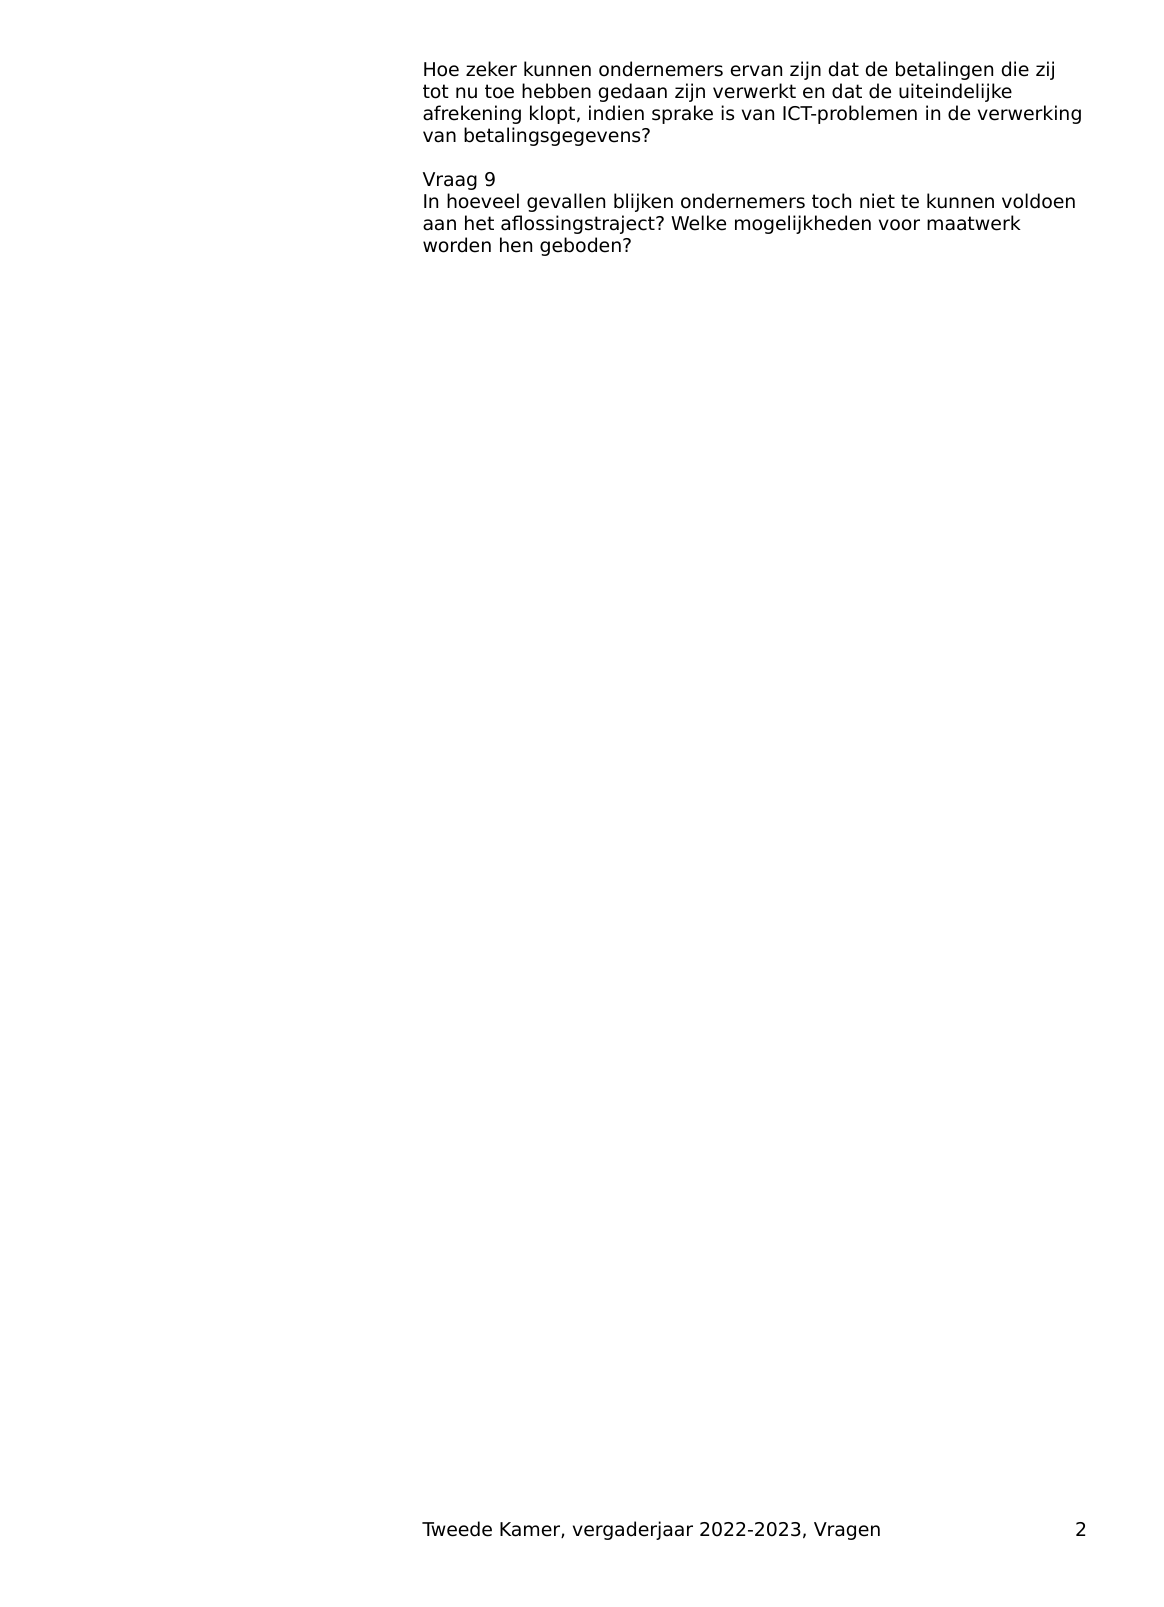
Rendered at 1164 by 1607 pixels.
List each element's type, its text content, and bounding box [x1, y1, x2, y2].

text Vraag 9 [422, 169, 1087, 191]
text In hoeveel gevallen blijken ondernemers toch niet te kunnen voldoen aan het aflossingstraject? Welke mogelijkheden voor maatwerk worden hen geboden? [422, 191, 1087, 257]
text Hoe zeker kunnen ondernemers ervan zijn dat de betalingen die zij tot nu toe hebben gedaan zijn verwerkt en dat de uiteindelijke afrekening klopt, indien sprake is van ICT-problemen in de verwerking van betalingsgegevens? [422, 59, 1087, 147]
